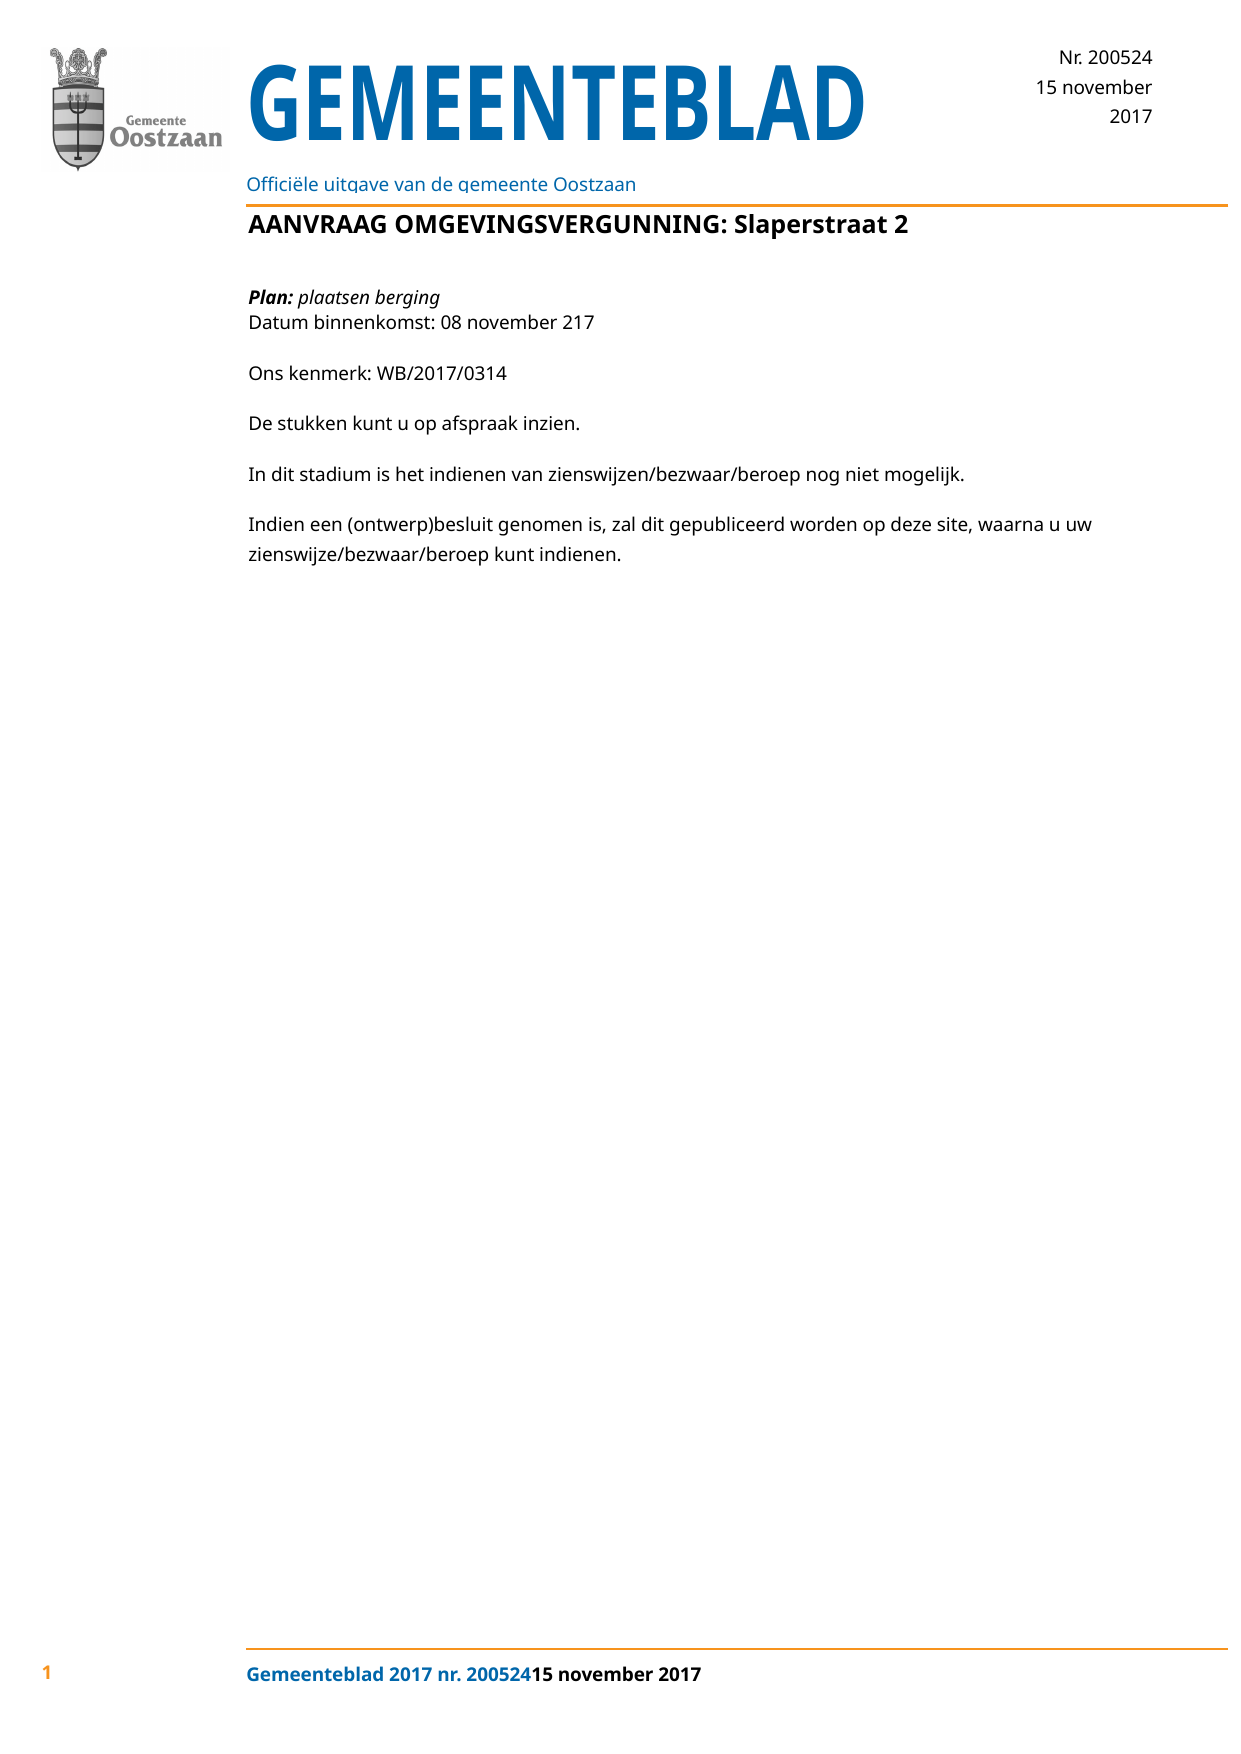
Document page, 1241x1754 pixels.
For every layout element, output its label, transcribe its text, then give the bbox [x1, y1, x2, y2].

text Ons kenmerk: WB/2017/0314 [248, 360, 1152, 386]
text Datum binnenkomst: 08 november 217 [248, 309, 1152, 335]
text AANVRAAG OMGEVINGSVERGUNNING: Slaperstraat 2 [248, 207, 1152, 241]
text Indien een (ontwerp)besluit genomen is, zal dit gepubliceerd worden op deze site, waarna u uw zienswijze/bezwaar/beroep kunt indienen. [248, 511, 1152, 567]
text De stukken kunt u op afspraak inzien. [248, 410, 1152, 436]
picture [41, 47, 231, 172]
text In dit stadium is het indienen van zienswijzen/bezwaar/beroep nog niet mogelijk. [248, 461, 1152, 487]
text Plan: plaatsen berging [248, 284, 1152, 309]
